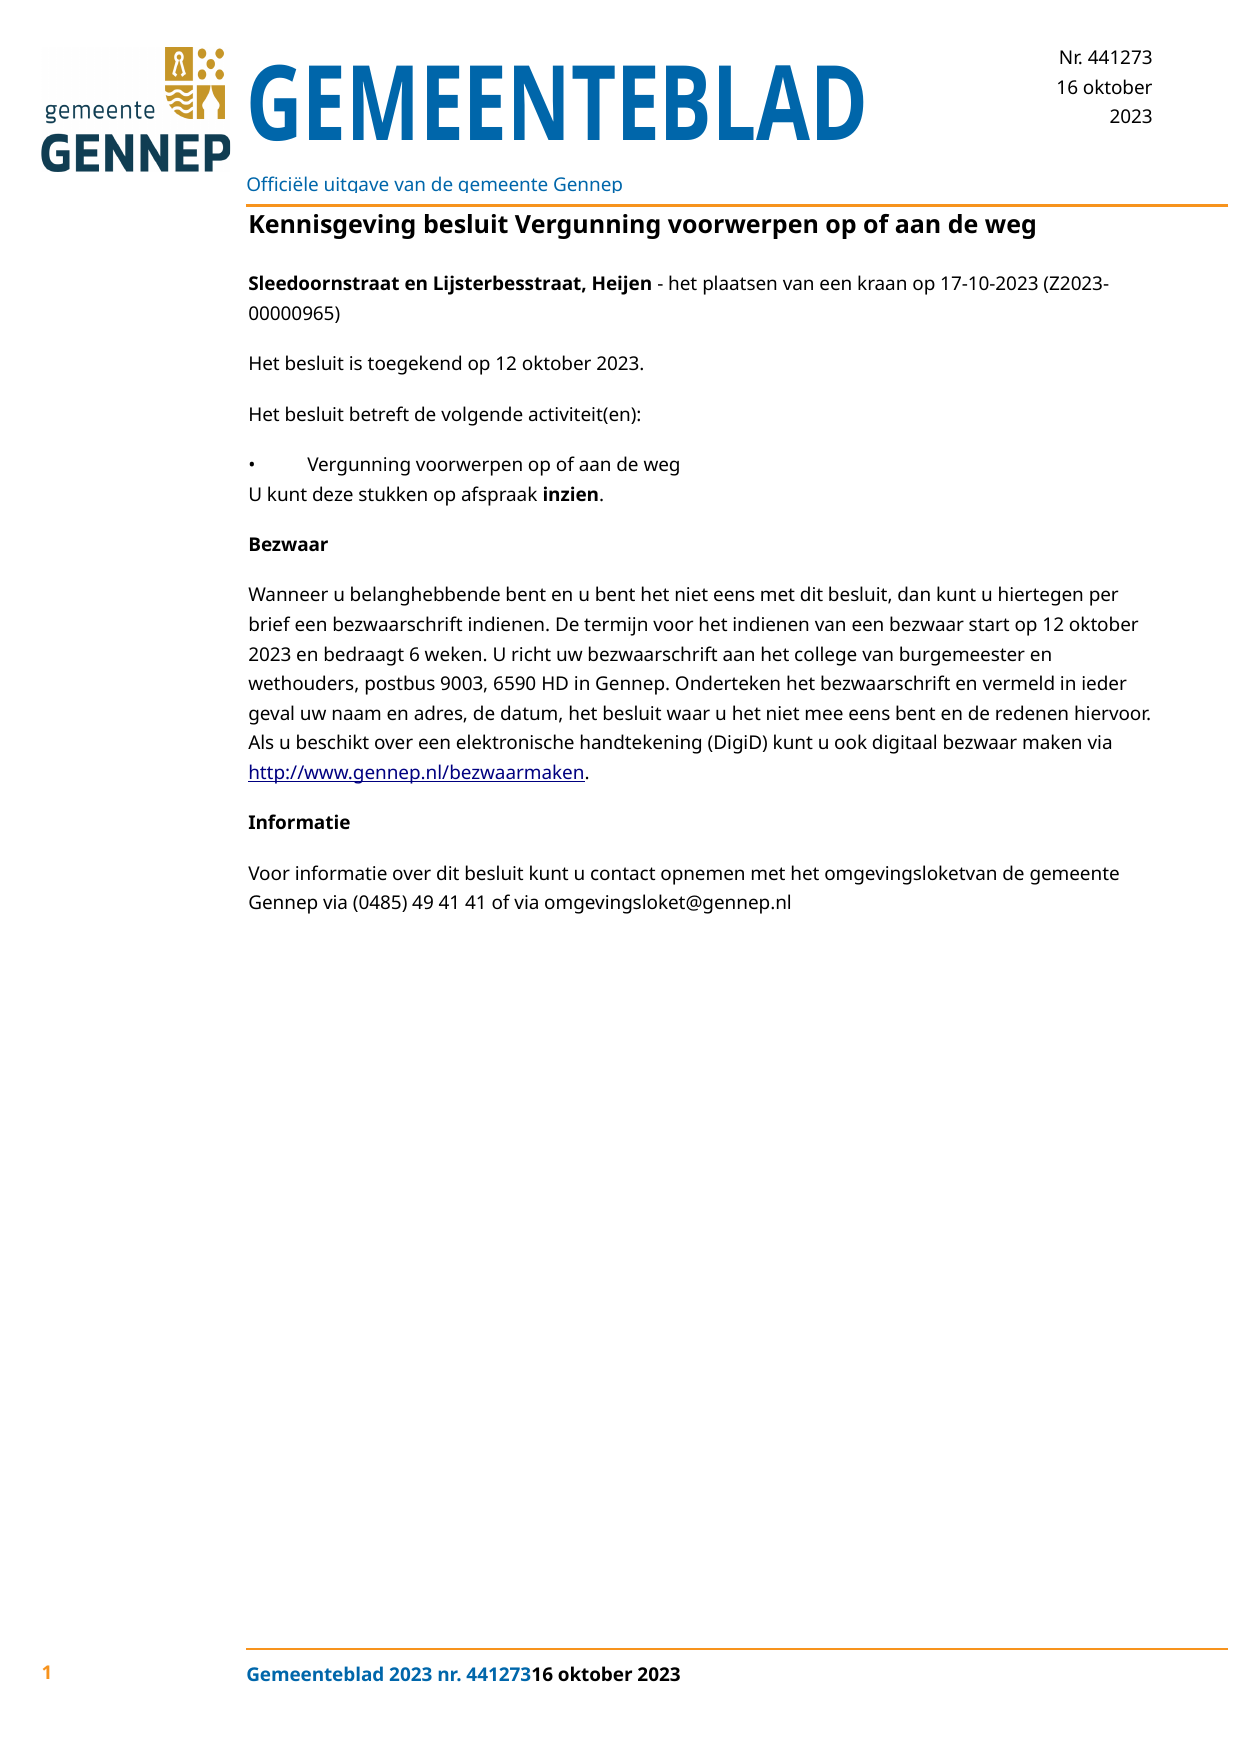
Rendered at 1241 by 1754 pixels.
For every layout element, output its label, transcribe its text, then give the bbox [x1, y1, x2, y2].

picture [41, 47, 231, 172]
text Kennisgeving besluit Vergunning voorwerpen op of aan de weg [248, 207, 1152, 241]
text U kunt deze stukken op afspraak inzien. [248, 481, 1152, 506]
text Informatie [248, 809, 1152, 835]
text Het besluit betreft de volgende activiteit(en): [248, 401, 1152, 426]
text Bezwaar [248, 531, 1152, 557]
list Vergunning voorwerpen op of aan de weg [248, 451, 1152, 477]
text Het besluit is toegekend op 12 oktober 2023. [248, 350, 1152, 376]
text Voor informatie over dit besluit kunt u contact opnemen met het omgevingsloketvan de gemeente Gennep via (0485) 49 41 41 of via omgevingsloket@gennep.nl [248, 860, 1152, 915]
text Wanneer u belanghebbende bent en u bent het niet eens met dit besluit, dan kunt u hiertegen per brief een bezwaarschrift indienen. De termijn voor het indienen van een bezwaar start op 12 oktober 2023 en bedraagt 6 weken. U richt uw bezwaarschrift aan het college van burgemeester en wethouders, postbus 9003, 6590 HD in Gennep. Onderteken het bezwaarschrift en vermeld in ieder geval uw naam en adres, de datum, het besluit waar u het niet mee eens bent en de redenen hiervoor. Als u beschikt over een elektronische handtekening (DigiD) kunt u ook digitaal bezwaar maken via http://www.gennep.nl/bezwaarmaken. [248, 582, 1152, 785]
text Sleedoornstraat en Lijsterbesstraat, Heijen - het plaatsen van een kraan op 17-10-2023 (Z2023-00000965) [248, 270, 1152, 326]
